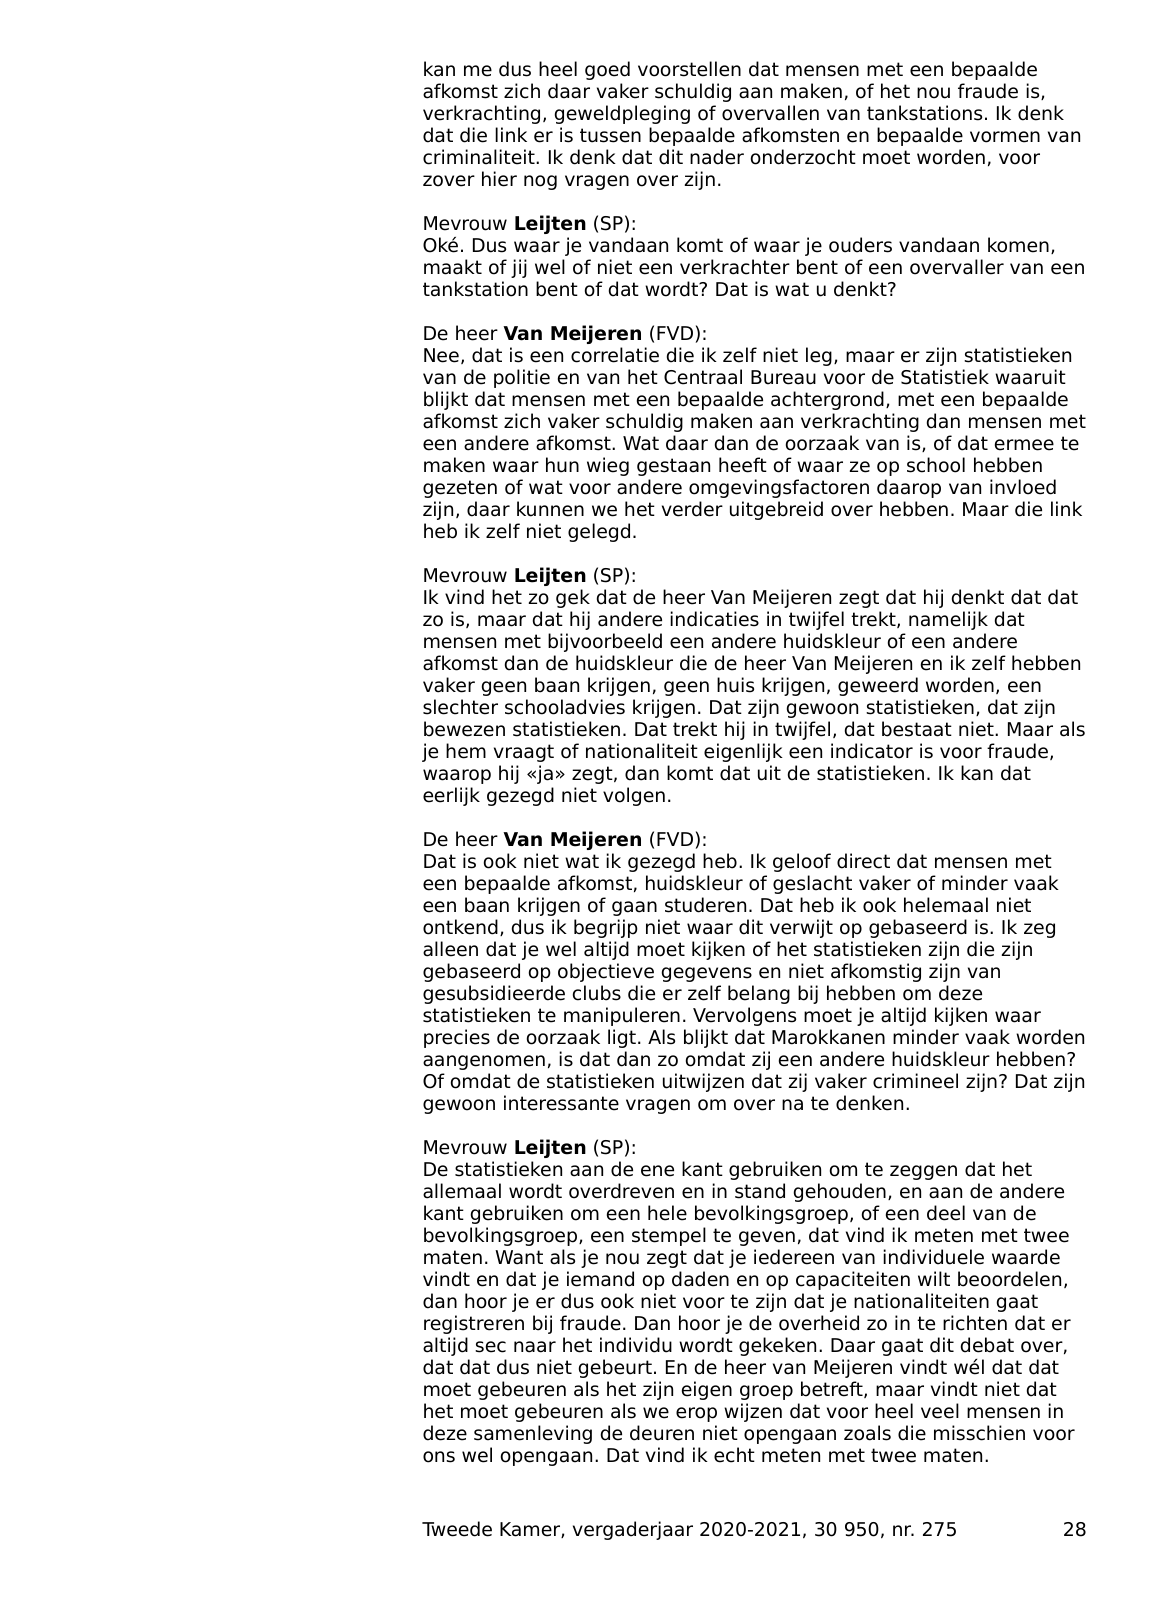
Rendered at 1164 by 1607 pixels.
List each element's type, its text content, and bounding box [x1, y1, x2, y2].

text Mevrouw Leijten (SP): [422, 1137, 1087, 1159]
text De heer Van Meijeren (FVD): [422, 323, 1087, 345]
text Ik vind het zo gek dat de heer Van Meijeren zegt dat hij denkt dat dat zo is, maar dat hij andere indicaties in twijfel trekt, namelijk dat mensen met bijvoorbeeld een andere huidskleur of een andere afkomst dan de huidskleur die de heer Van Meijeren en ik zelf hebben vaker geen baan krijgen, geen huis krijgen, geweerd worden, een slechter schooladvies krijgen. Dat zijn gewoon statistieken, dat zijn bewezen statistieken. Dat trekt hij in twijfel, dat bestaat niet. Maar als je hem vraagt of nationaliteit eigenlijk een indicator is voor fraude, waarop hij «ja» zegt, dan komt dat uit de statistieken. Ik kan dat eerlijk gezegd niet volgen. [422, 587, 1087, 807]
text Mevrouw Leijten (SP): [422, 213, 1087, 235]
text Mevrouw Leijten (SP): [422, 565, 1087, 587]
text kan me dus heel goed voorstellen dat mensen met een bepaalde afkomst zich daar vaker schuldig aan maken, of het nou fraude is, verkrachting, geweldpleging of overvallen van tankstations. Ik denk dat die link er is tussen bepaalde afkomsten en bepaalde vormen van criminaliteit. Ik denk dat dit nader onderzocht moet worden, voor zover hier nog vragen over zijn. [422, 59, 1087, 191]
text De statistieken aan de ene kant gebruiken om te zeggen dat het allemaal wordt overdreven en in stand gehouden, en aan de andere kant gebruiken om een hele bevolkingsgroep, of een deel van de bevolkingsgroep, een stempel te geven, dat vind ik meten met twee maten. Want als je nou zegt dat je iedereen van individuele waarde vindt en dat je iemand op daden en op capaciteiten wilt beoordelen, dan hoor je er dus ook niet voor te zijn dat je nationaliteiten gaat registreren bij fraude. Dan hoor je de overheid zo in te richten dat er altijd sec naar het individu wordt gekeken. Daar gaat dit debat over, dat dat dus niet gebeurt. En de heer van Meijeren vindt wél dat dat moet gebeuren als het zijn eigen groep betreft, maar vindt niet dat het moet gebeuren als we erop wijzen dat voor heel veel mensen in deze samenleving de deuren niet opengaan zoals die misschien voor ons wel opengaan. Dat vind ik echt meten met twee maten. [422, 1159, 1087, 1467]
text Nee, dat is een correlatie die ik zelf niet leg, maar er zijn statistieken van de politie en van het Centraal Bureau voor de Statistiek waaruit blijkt dat mensen met een bepaalde achtergrond, met een bepaalde afkomst zich vaker schuldig maken aan verkrachting dan mensen met een andere afkomst. Wat daar dan de oorzaak van is, of dat ermee te maken waar hun wieg gestaan heeft of waar ze op school hebben gezeten of wat voor andere omgevingsfactoren daarop van invloed zijn, daar kunnen we het verder uitgebreid over hebben. Maar die link heb ik zelf niet gelegd. [422, 345, 1087, 543]
text Oké. Dus waar je vandaan komt of waar je ouders vandaan komen, maakt of jij wel of niet een verkrachter bent of een overvaller van een tankstation bent of dat wordt? Dat is wat u denkt? [422, 235, 1087, 301]
text Dat is ook niet wat ik gezegd heb. Ik geloof direct dat mensen met een bepaalde afkomst, huidskleur of geslacht vaker of minder vaak een baan krijgen of gaan studeren. Dat heb ik ook helemaal niet ontkend, dus ik begrijp niet waar dit verwijt op gebaseerd is. Ik zeg alleen dat je wel altijd moet kijken of het statistieken zijn die zijn gebaseerd op objectieve gegevens en niet afkomstig zijn van gesubsidieerde clubs die er zelf belang bij hebben om deze statistieken te manipuleren. Vervolgens moet je altijd kijken waar precies de oorzaak ligt. Als blijkt dat Marokkanen minder vaak worden aangenomen, is dat dan zo omdat zij een andere huidskleur hebben? Of omdat de statistieken uitwijzen dat zij vaker crimineel zijn? Dat zijn gewoon interessante vragen om over na te denken. [422, 851, 1087, 1115]
text De heer Van Meijeren (FVD): [422, 829, 1087, 851]
